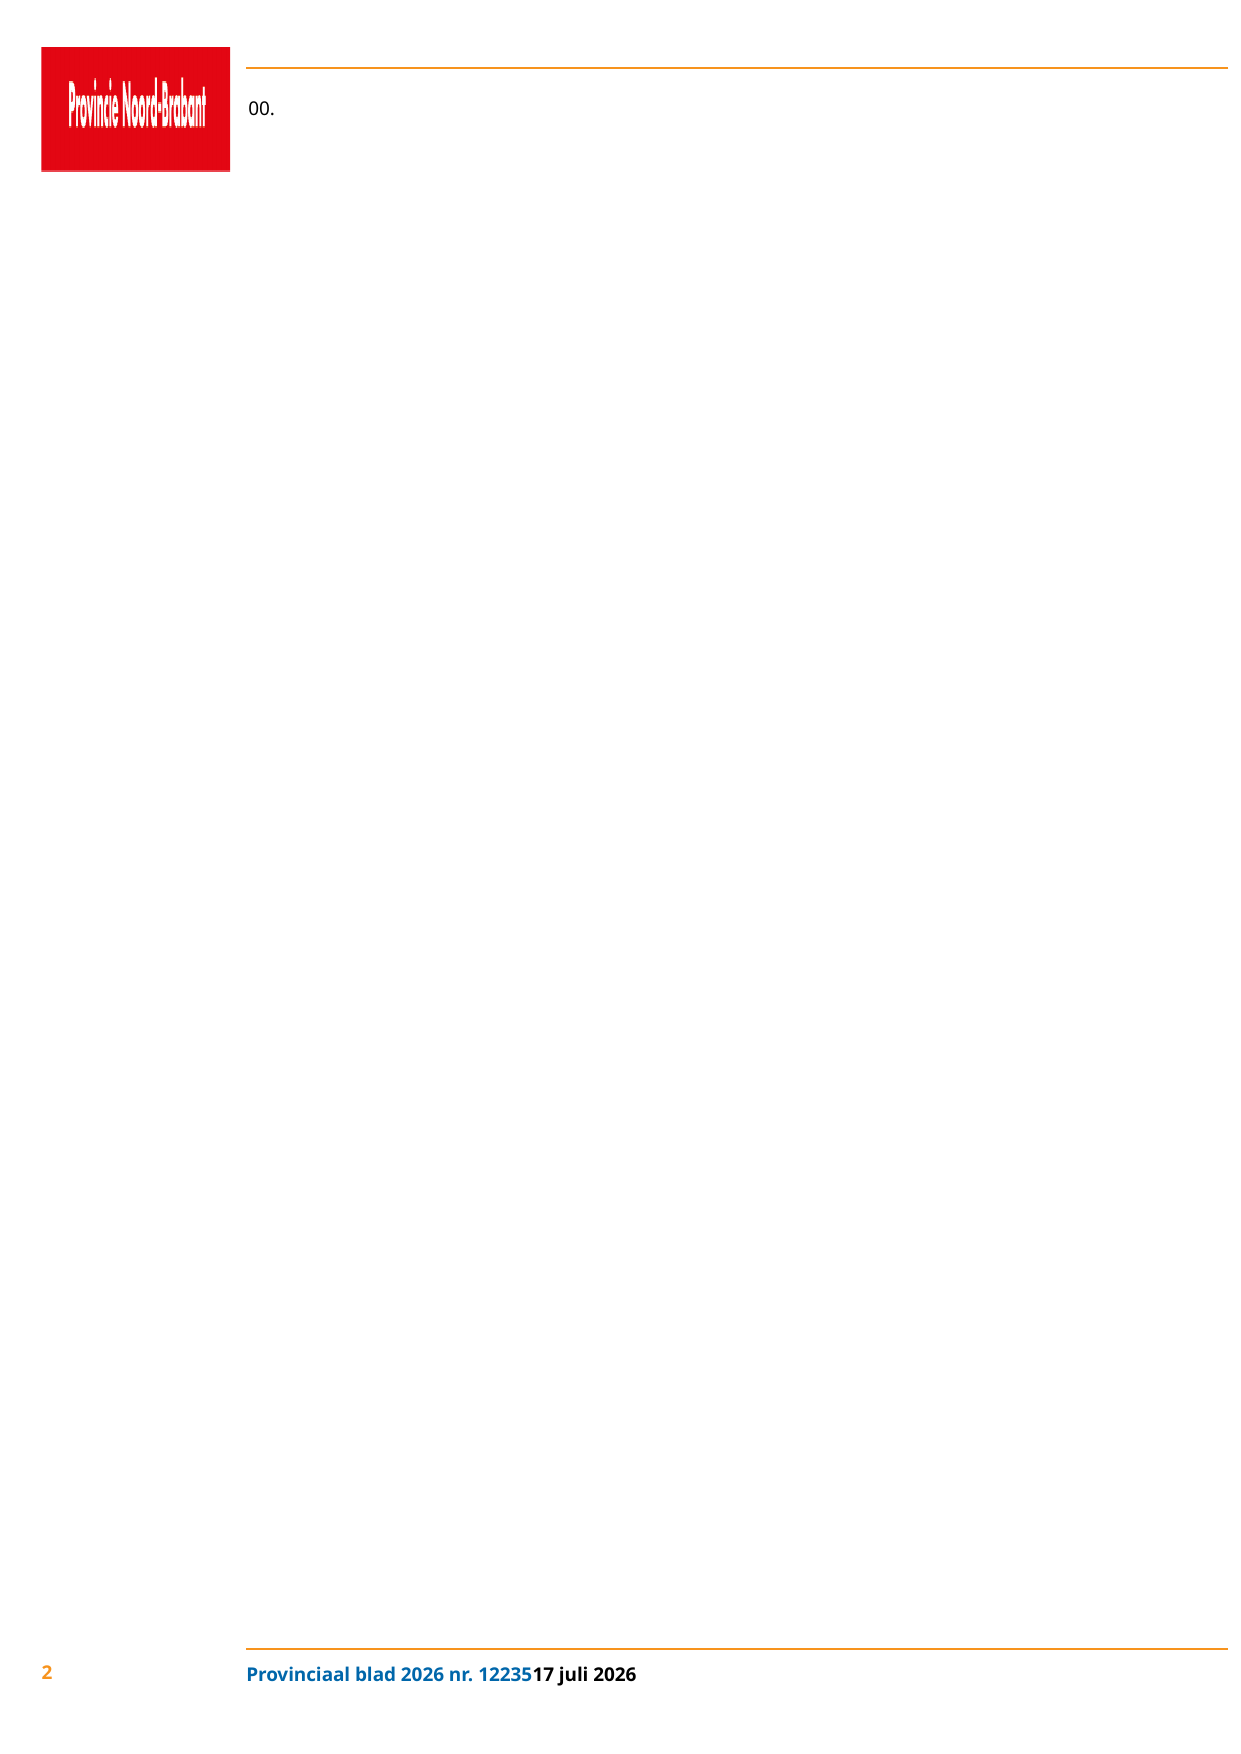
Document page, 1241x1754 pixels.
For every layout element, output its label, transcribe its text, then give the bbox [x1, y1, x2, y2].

text 00. [248, 95, 1152, 121]
picture [41, 47, 231, 172]
